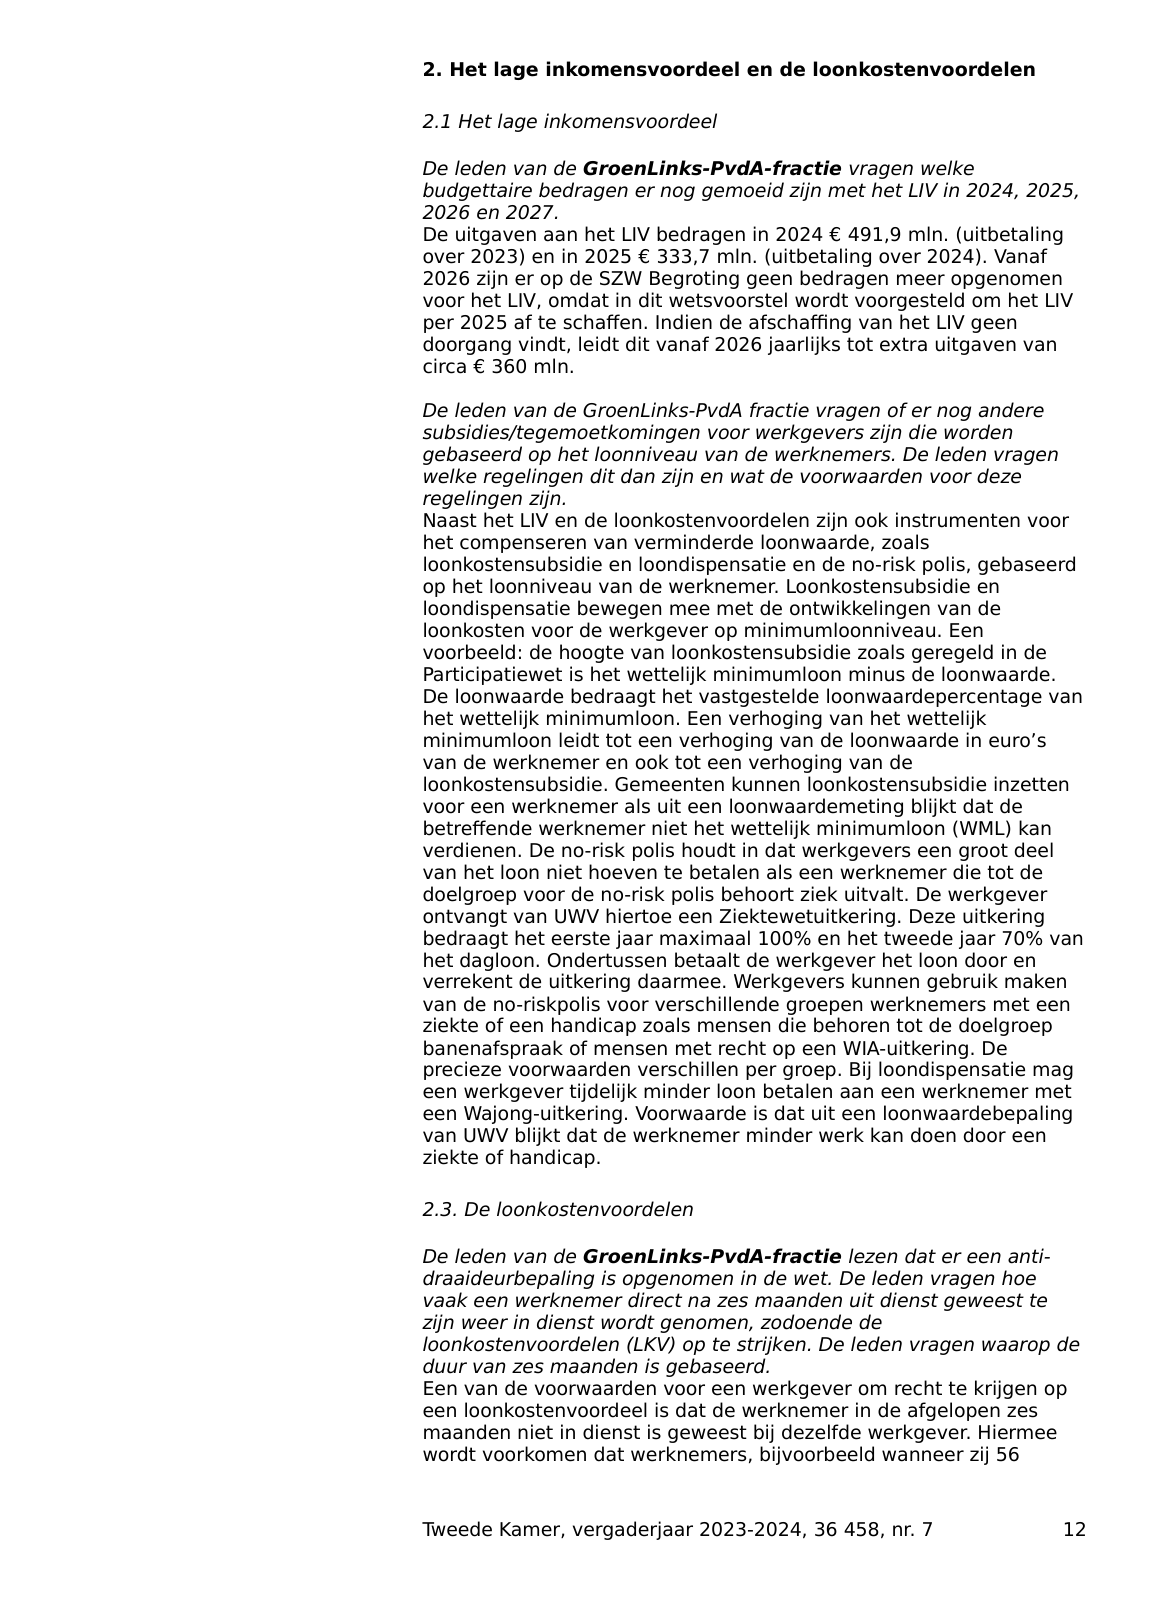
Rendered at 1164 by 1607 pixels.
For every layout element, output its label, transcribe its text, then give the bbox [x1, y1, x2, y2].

text De leden van de GroenLinks-PvdA-fractie vragen welke budgettaire bedragen er nog gemoeid zijn met het LIV in 2024, 2025, 2026 en 2027. [422, 158, 1087, 224]
text De uitgaven aan het LIV bedragen in 2024 € 491,9 mln. (uitbetaling over 2023) en in 2025 € 333,7 mln. (uitbetaling over 2024). Vanaf 2026 zijn er op de SZW Begroting geen bedragen meer opgenomen voor het LIV, omdat in dit wetsvoorstel wordt voorgesteld om het LIV per 2025 af te schaffen. Indien de afschaffing van het LIV geen doorgang vindt, leidt dit vanaf 2026 jaarlijks tot extra uitgaven van circa € 360 mln. [422, 224, 1087, 378]
text De leden van de GroenLinks-PvdA fractie vragen of er nog andere subsidies/tegemoetkomingen voor werkgevers zijn die worden gebaseerd op het loonniveau van de werknemers. De leden vragen welke regelingen dit dan zijn en wat de voorwaarden voor deze regelingen zijn. [422, 400, 1087, 510]
subtitle 2. Het lage inkomensvoordeel en de loonkostenvoordelen [422, 59, 1087, 81]
text De leden van de GroenLinks-PvdA-fractie lezen dat er een anti-draaideurbepaling is opgenomen in de wet. De leden vragen hoe vaak een werknemer direct na zes maanden uit dienst geweest te zijn weer in dienst wordt genomen, zodoende de loonkostenvoordelen (LKV) op te strijken. De leden vragen waarop de duur van zes maanden is gebaseerd. [422, 1246, 1087, 1378]
text Naast het LIV en de loonkostenvoordelen zijn ook instrumenten voor het compenseren van verminderde loonwaarde, zoals loonkostensubsidie en loondispensatie en de no-risk polis, gebaseerd op het loonniveau van de werknemer. Loonkostensubsidie en loondispensatie bewegen mee met de ontwikkelingen van de loonkosten voor de werkgever op minimumloonniveau. Een voorbeeld: de hoogte van loonkostensubsidie zoals geregeld in de Participatiewet is het wettelijk minimumloon minus de loonwaarde. De loonwaarde bedraagt het vastgestelde loonwaardepercentage van het wettelijk minimumloon. Een verhoging van het wettelijk minimumloon leidt tot een verhoging van de loonwaarde in euro’s van de werknemer en ook tot een verhoging van de loonkostensubsidie. Gemeenten kunnen loonkostensubsidie inzetten voor een werknemer als uit een loonwaardemeting blijkt dat de betreffende werknemer niet het wettelijk minimumloon (WML) kan verdienen. De no-risk polis houdt in dat werkgevers een groot deel van het loon niet hoeven te betalen als een werknemer die tot de doelgroep voor de no-risk polis behoort ziek uitvalt. De werkgever ontvangt van UWV hiertoe een Ziektewetuitkering. Deze uitkering bedraagt het eerste jaar maximaal 100% en het tweede jaar 70% van het dagloon. Ondertussen betaalt de werkgever het loon door en verrekent de uitkering daarmee. Werkgevers kunnen gebruik maken van de no-riskpolis voor verschillende groepen werknemers met een ziekte of een handicap zoals mensen die behoren tot de doelgroep banenafspraak of mensen met recht op een WIA-uitkering. De precieze voorwaarden verschillen per groep. Bij loondispensatie mag een werkgever tijdelijk minder loon betalen aan een werknemer met een Wajong-uitkering. Voorwaarde is dat uit een loonwaardebepaling van UWV blijkt dat de werknemer minder werk kan doen door een ziekte of handicap. [422, 510, 1087, 1169]
subtitle 2.3. De loonkostenvoordelen [422, 1199, 1087, 1221]
text Een van de voorwaarden voor een werkgever om recht te krijgen op een loonkostenvoordeel is dat de werknemer in de afgelopen zes maanden niet in dienst is geweest bij dezelfde werkgever. Hiermee wordt voorkomen dat werknemers, bijvoorbeeld wanneer zij 56 [422, 1378, 1087, 1466]
subtitle 2.1 Het lage inkomensvoordeel [422, 111, 1087, 133]
